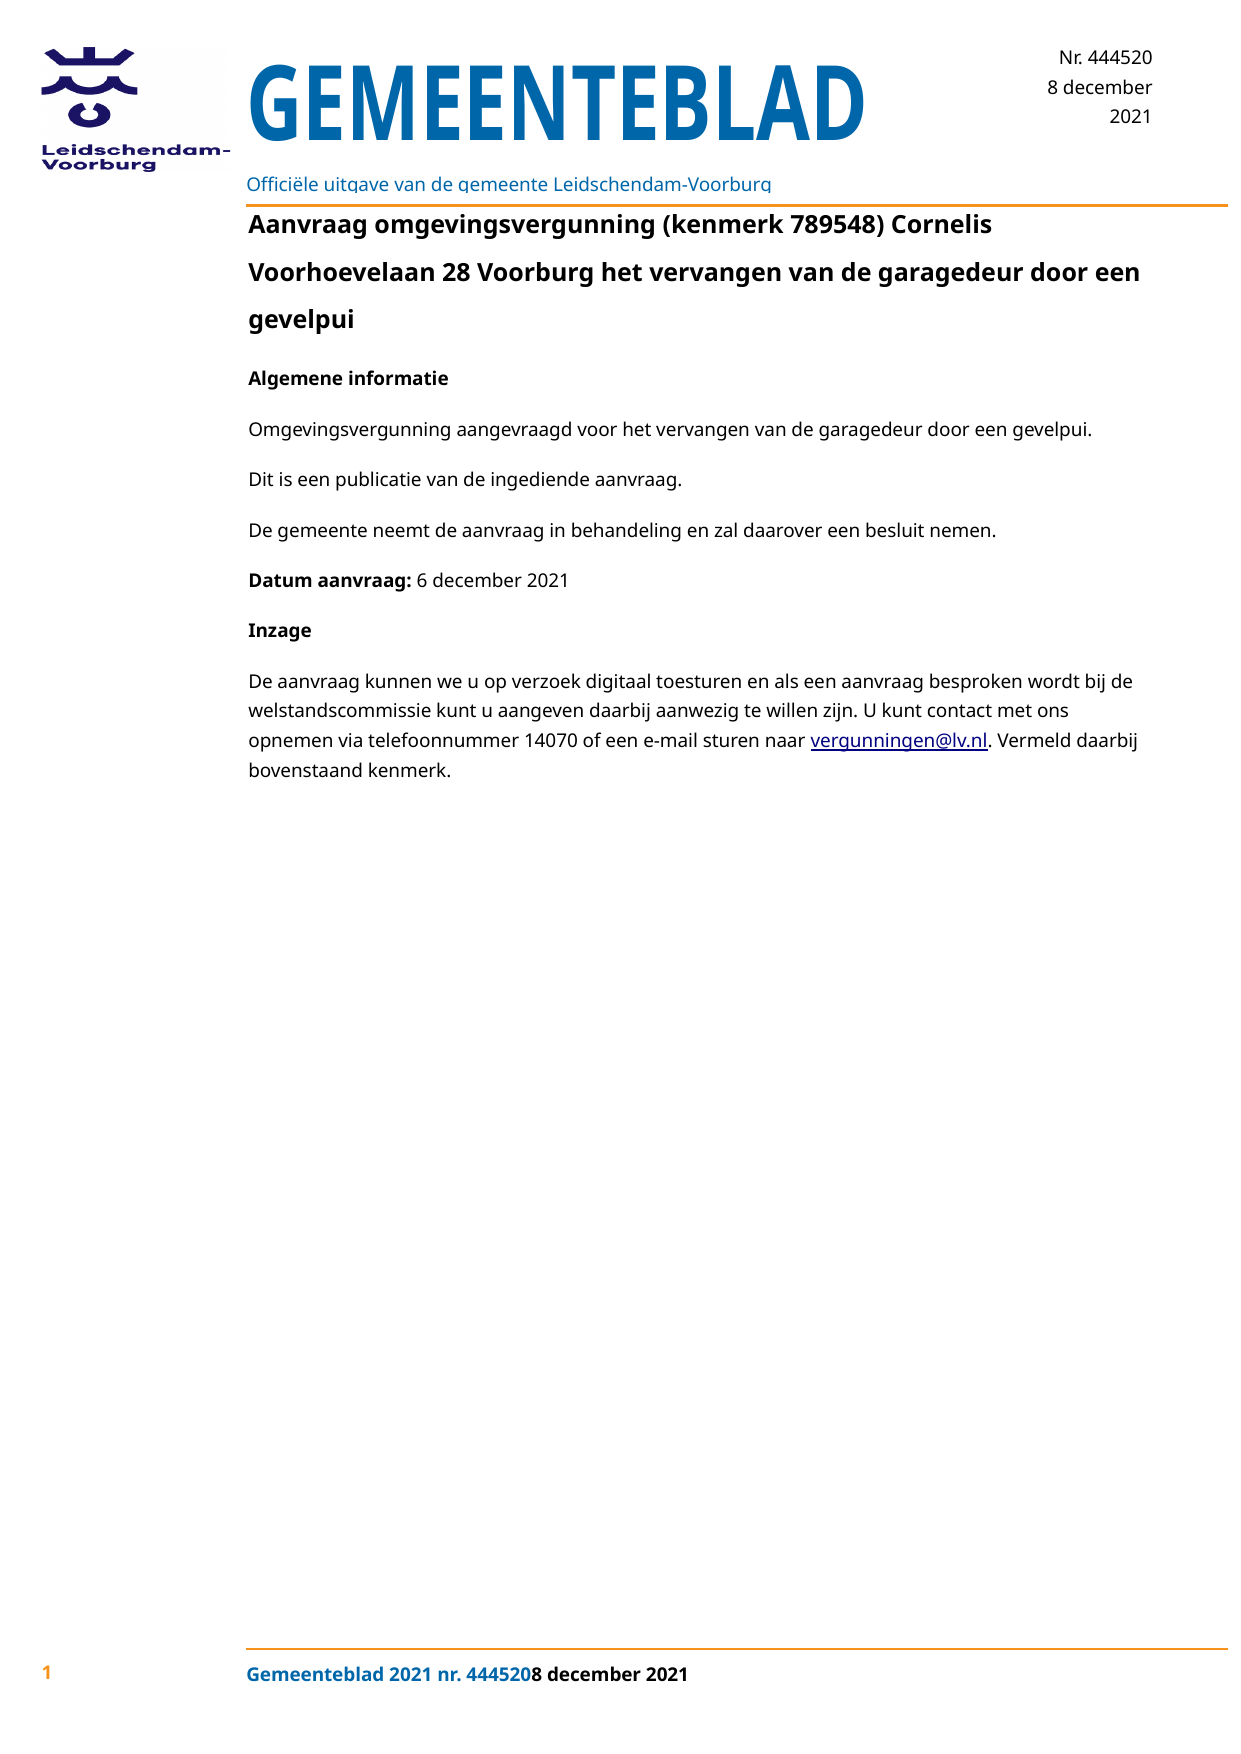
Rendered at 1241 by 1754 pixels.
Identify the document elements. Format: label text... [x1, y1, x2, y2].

text Inzage [248, 618, 1152, 643]
text Dit is een publicatie van de ingediende aanvraag. [248, 466, 1152, 492]
text De aanvraag kunnen we u op verzoek digitaal toesturen en als een aanvraag besproken wordt bij de welstandscommissie kunt u aangeven daarbij aanwezig te willen zijn. U kunt contact met ons opnemen via telefoonnummer 14070 of een e-mail sturen naar vergunningen@lv.nl. Vermeld daarbij bovenstaand kenmerk. [248, 668, 1152, 782]
picture [41, 47, 231, 172]
text Omgevingsvergunning aangevraagd voor het vervangen van de garagedeur door een gevelpui. [248, 416, 1152, 442]
text Aanvraag omgevingsvergunning (kenmerk 789548) Cornelis Voorhoevelaan 28 Voorburg het vervangen van de garagedeur door een gevelpui [248, 207, 1152, 336]
text Datum aanvraag: 6 december 2021 [248, 567, 1152, 593]
text De gemeente neemt de aanvraag in behandeling en zal daarover een besluit nemen. [248, 517, 1152, 542]
text Algemene informatie [248, 366, 1152, 391]
